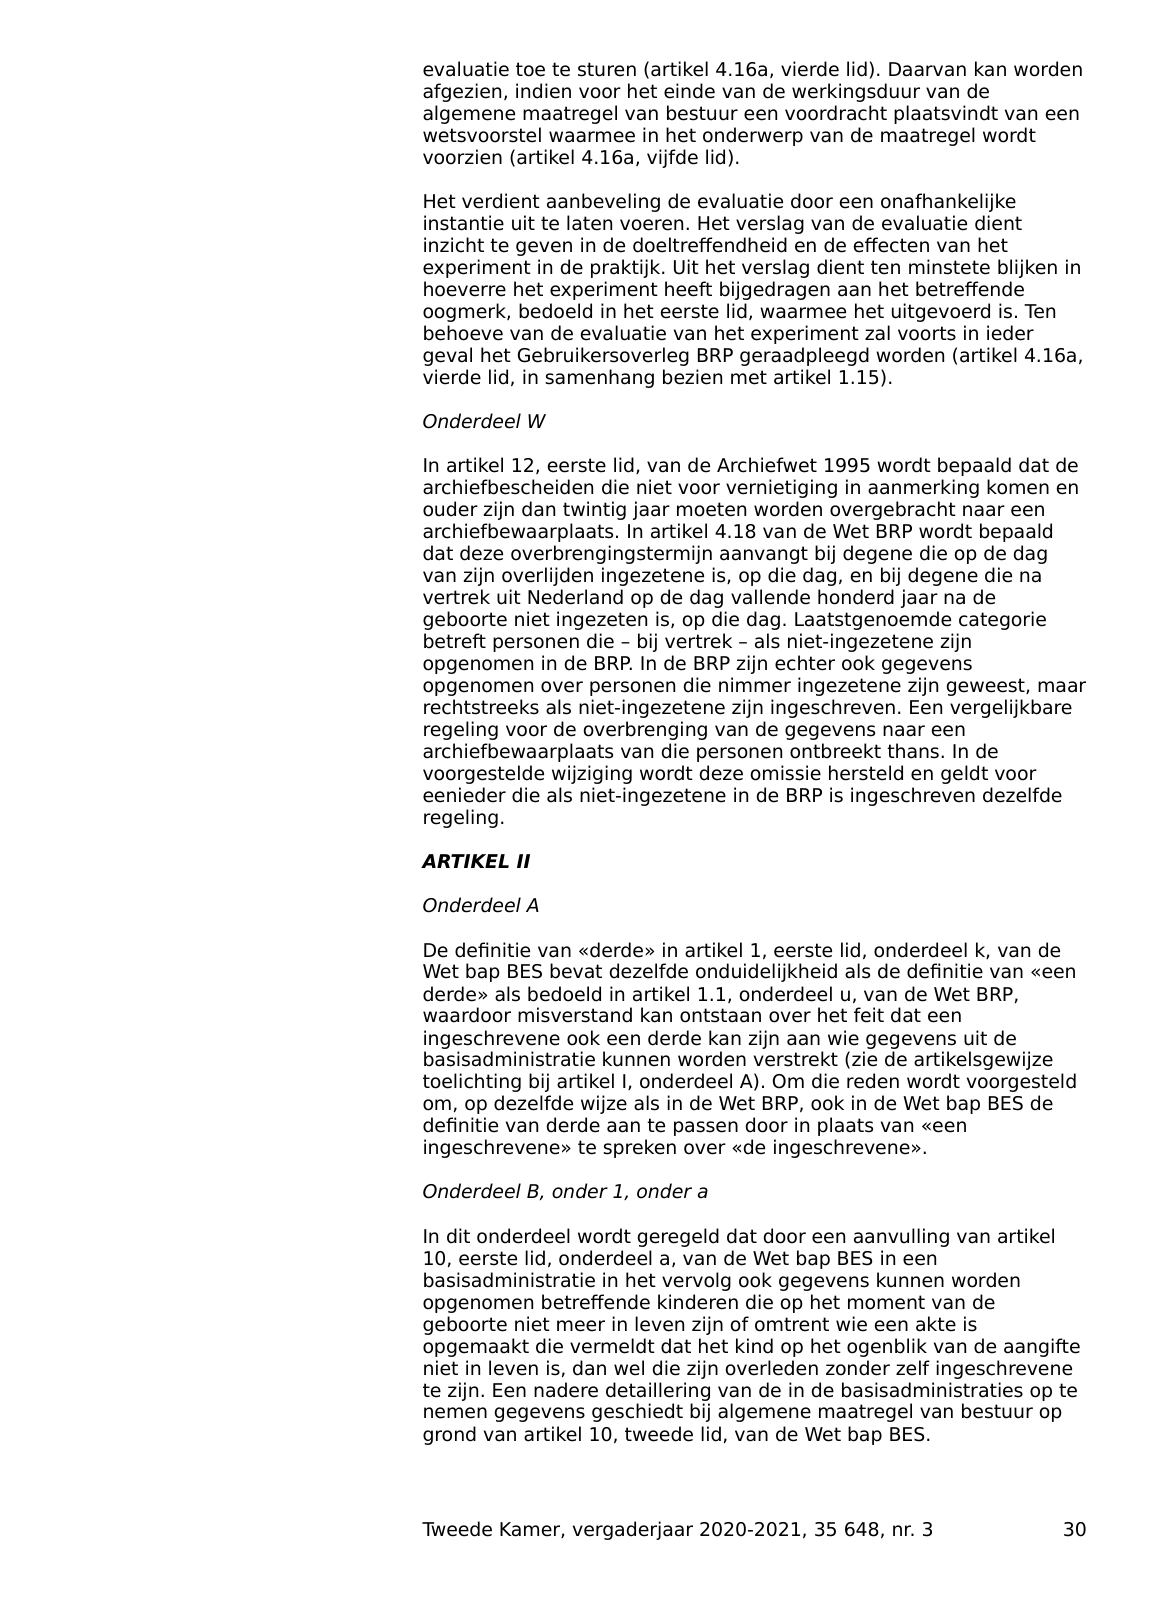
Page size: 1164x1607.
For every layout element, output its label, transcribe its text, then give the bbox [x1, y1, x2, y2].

subtitle Onderdeel A [422, 895, 1087, 917]
text De definitie van «derde» in artikel 1, eerste lid, onderdeel k, van de Wet bap BES bevat dezelfde onduidelijkheid als de definitie van «een derde» als bedoeld in artikel 1.1, onderdeel u, van de Wet BRP, waardoor misverstand kan ontstaan over het feit dat een ingeschrevene ook een derde kan zijn aan wie gegevens uit de basisadministratie kunnen worden verstrekt (zie de artikelsgewijze toelichting bij artikel I, onderdeel A). Om die reden wordt voorgesteld om, op dezelfde wijze als in de Wet BRP, ook in de Wet bap BES de definitie van derde aan te passen door in plaats van «een ingeschrevene» te spreken over «de ingeschrevene». [422, 939, 1087, 1159]
subtitle Onderdeel B, onder 1, onder a [422, 1181, 1087, 1203]
subtitle ARTIKEL II [422, 851, 1087, 873]
subtitle Onderdeel W [422, 411, 1087, 433]
text In dit onderdeel wordt geregeld dat door een aanvulling van artikel 10, eerste lid, onderdeel a, van de Wet bap BES in een basisadministratie in het vervolg ook gegevens kunnen worden opgenomen betreffende kinderen die op het moment van de geboorte niet meer in leven zijn of omtrent wie een akte is opgemaakt die vermeldt dat het kind op het ogenblik van de aangifte niet in leven is, dan wel die zijn overleden zonder zelf ingeschrevene te zijn. Een nadere detaillering van de in de basisadministraties op te nemen gegevens geschiedt bij algemene maatregel van bestuur op grond van artikel 10, tweede lid, van de Wet bap BES. [422, 1226, 1087, 1445]
text Het verdient aanbeveling de evaluatie door een onafhankelijke instantie uit te laten voeren. Het verslag van de evaluatie dient inzicht te geven in de doeltreffendheid en de effecten van het experiment in de praktijk. Uit het verslag dient ten minstete blijken in hoeverre het experiment heeft bijgedragen aan het betreffende oogmerk, bedoeld in het eerste lid, waarmee het uitgevoerd is. Ten behoeve van de evaluatie van het experiment zal voorts in ieder geval het Gebruikersoverleg BRP geraadpleegd worden (artikel 4.16a, vierde lid, in samenhang bezien met artikel 1.15). [422, 191, 1087, 389]
text In artikel 12, eerste lid, van de Archiefwet 1995 wordt bepaald dat de archiefbescheiden die niet voor vernietiging in aanmerking komen en ouder zijn dan twintig jaar moeten worden overgebracht naar een archiefbewaarplaats. In artikel 4.18 van de Wet BRP wordt bepaald dat deze overbrengingstermijn aanvangt bij degene die op de dag van zijn overlijden ingezetene is, op die dag, en bij degene die na vertrek uit Nederland op de dag vallende honderd jaar na de geboorte niet ingezeten is, op die dag. Laatstgenoemde categorie betreft personen die – bij vertrek – als niet-ingezetene zijn opgenomen in de BRP. In de BRP zijn echter ook gegevens opgenomen over personen die nimmer ingezetene zijn geweest, maar rechtstreeks als niet-ingezetene zijn ingeschreven. Een vergelijkbare regeling voor de overbrenging van de gegevens naar een archiefbewaarplaats van die personen ontbreekt thans. In de voorgestelde wijziging wordt deze omissie hersteld en geldt voor eenieder die als niet-ingezetene in de BRP is ingeschreven dezelfde regeling. [422, 455, 1087, 829]
text evaluatie toe te sturen (artikel 4.16a, vierde lid). Daarvan kan worden afgezien, indien voor het einde van de werkingsduur van de algemene maatregel van bestuur een voordracht plaatsvindt van een wetsvoorstel waarmee in het onderwerp van de maatregel wordt voorzien (artikel 4.16a, vijfde lid). [422, 59, 1087, 169]
